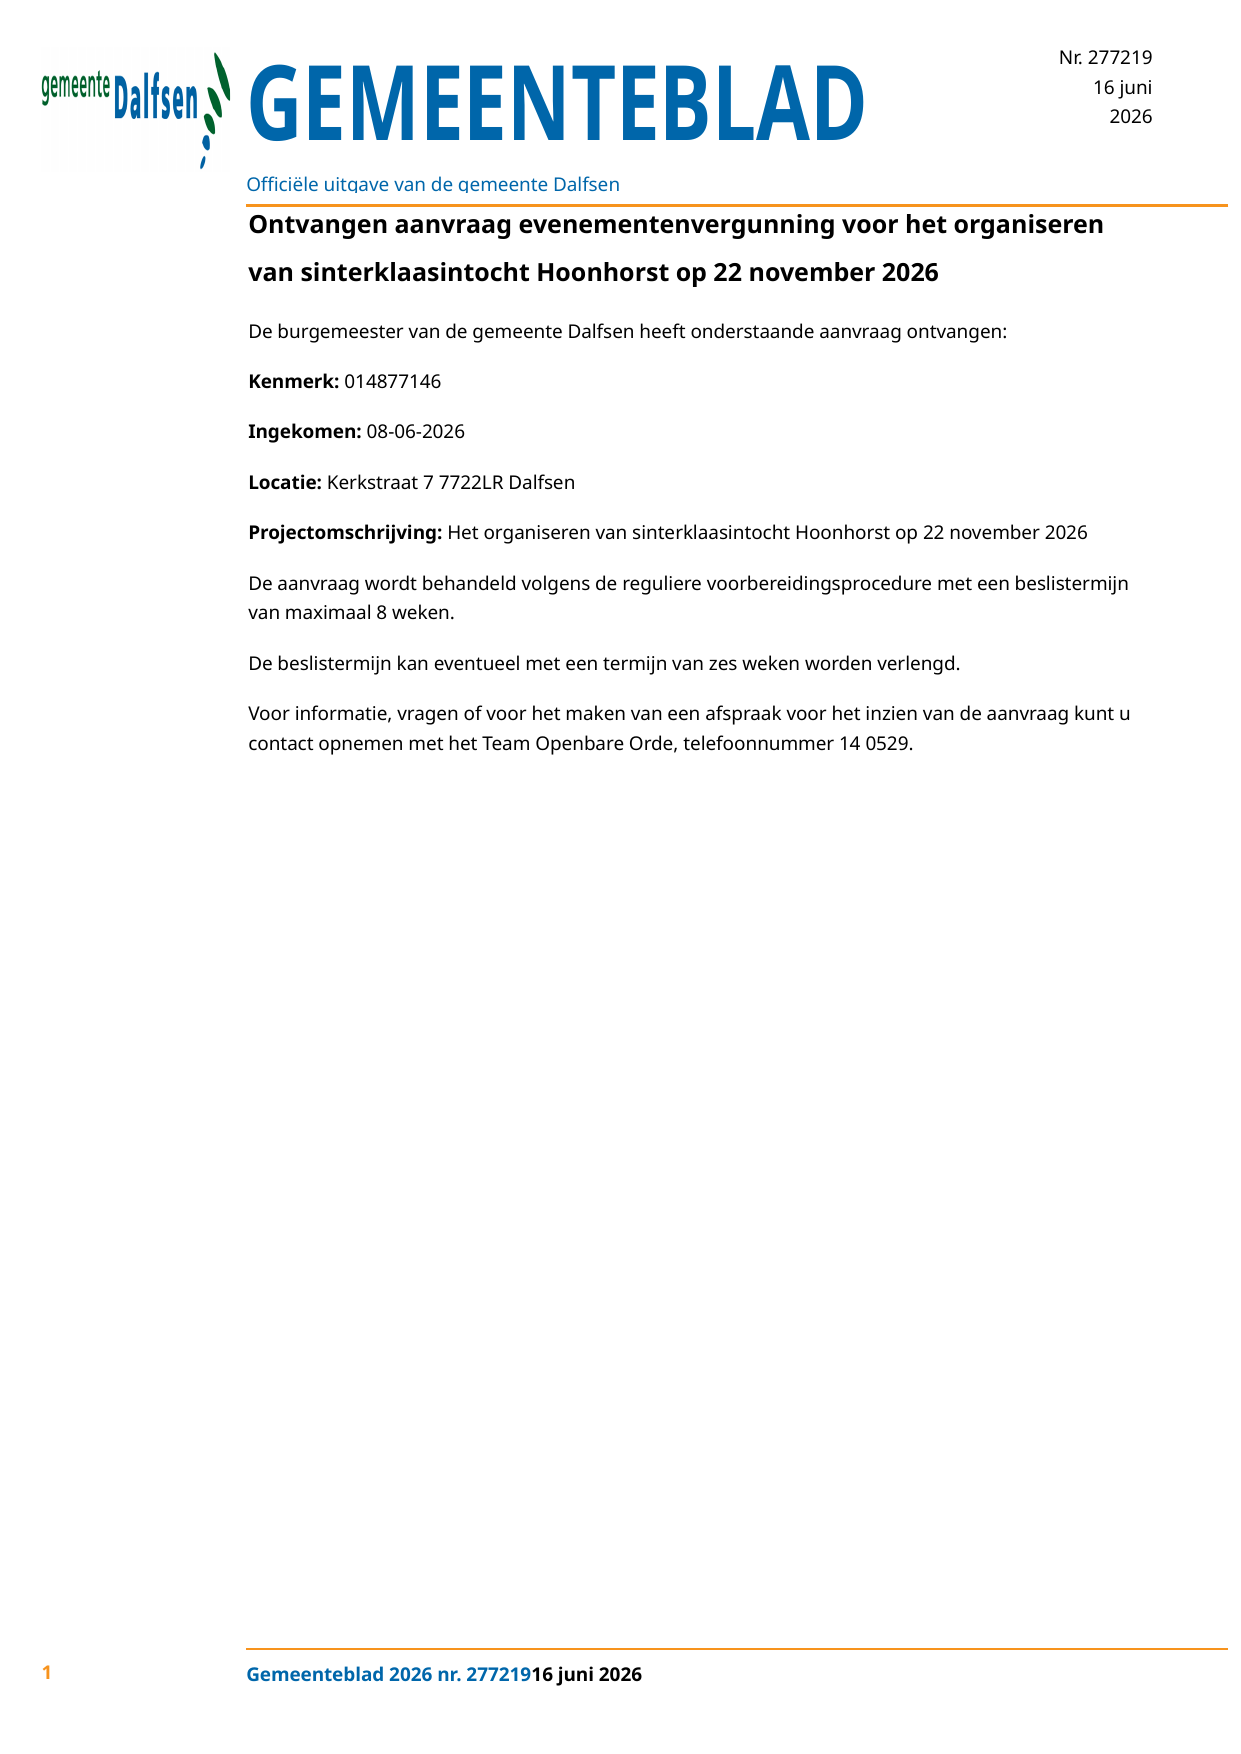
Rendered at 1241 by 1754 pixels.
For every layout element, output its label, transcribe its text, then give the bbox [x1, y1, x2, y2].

text Kenmerk: 014877146 [248, 368, 1152, 394]
text De burgemeester van de gemeente Dalfsen heeft onderstaande aanvraag ontvangen: [248, 318, 1152, 344]
text Ontvangen aanvraag evenementenvergunning voor het organiseren van sinterklaasintocht Hoonhorst op 22 november 2026 [248, 207, 1152, 288]
text Projectomschrijving: Het organiseren van sinterklaasintocht Hoonhorst op 22 november 2026 [248, 519, 1152, 545]
text De beslistermijn kan eventueel met een termijn van zes weken worden verlengd. [248, 650, 1152, 676]
text Ingekomen: 08-06-2026 [248, 419, 1152, 444]
text Locatie: Kerkstraat 7 7722LR Dalfsen [248, 469, 1152, 495]
text Voor informatie, vragen of voor het maken van een afspraak voor het inzien van de aanvraag kunt u contact opnemen met het Team Openbare Orde, telefoonnummer 14 0529. [248, 700, 1152, 756]
picture [41, 47, 231, 172]
text De aanvraag wordt behandeld volgens de reguliere voorbereidingsprocedure met een beslistermijn van maximaal 8 weken. [248, 570, 1152, 625]
